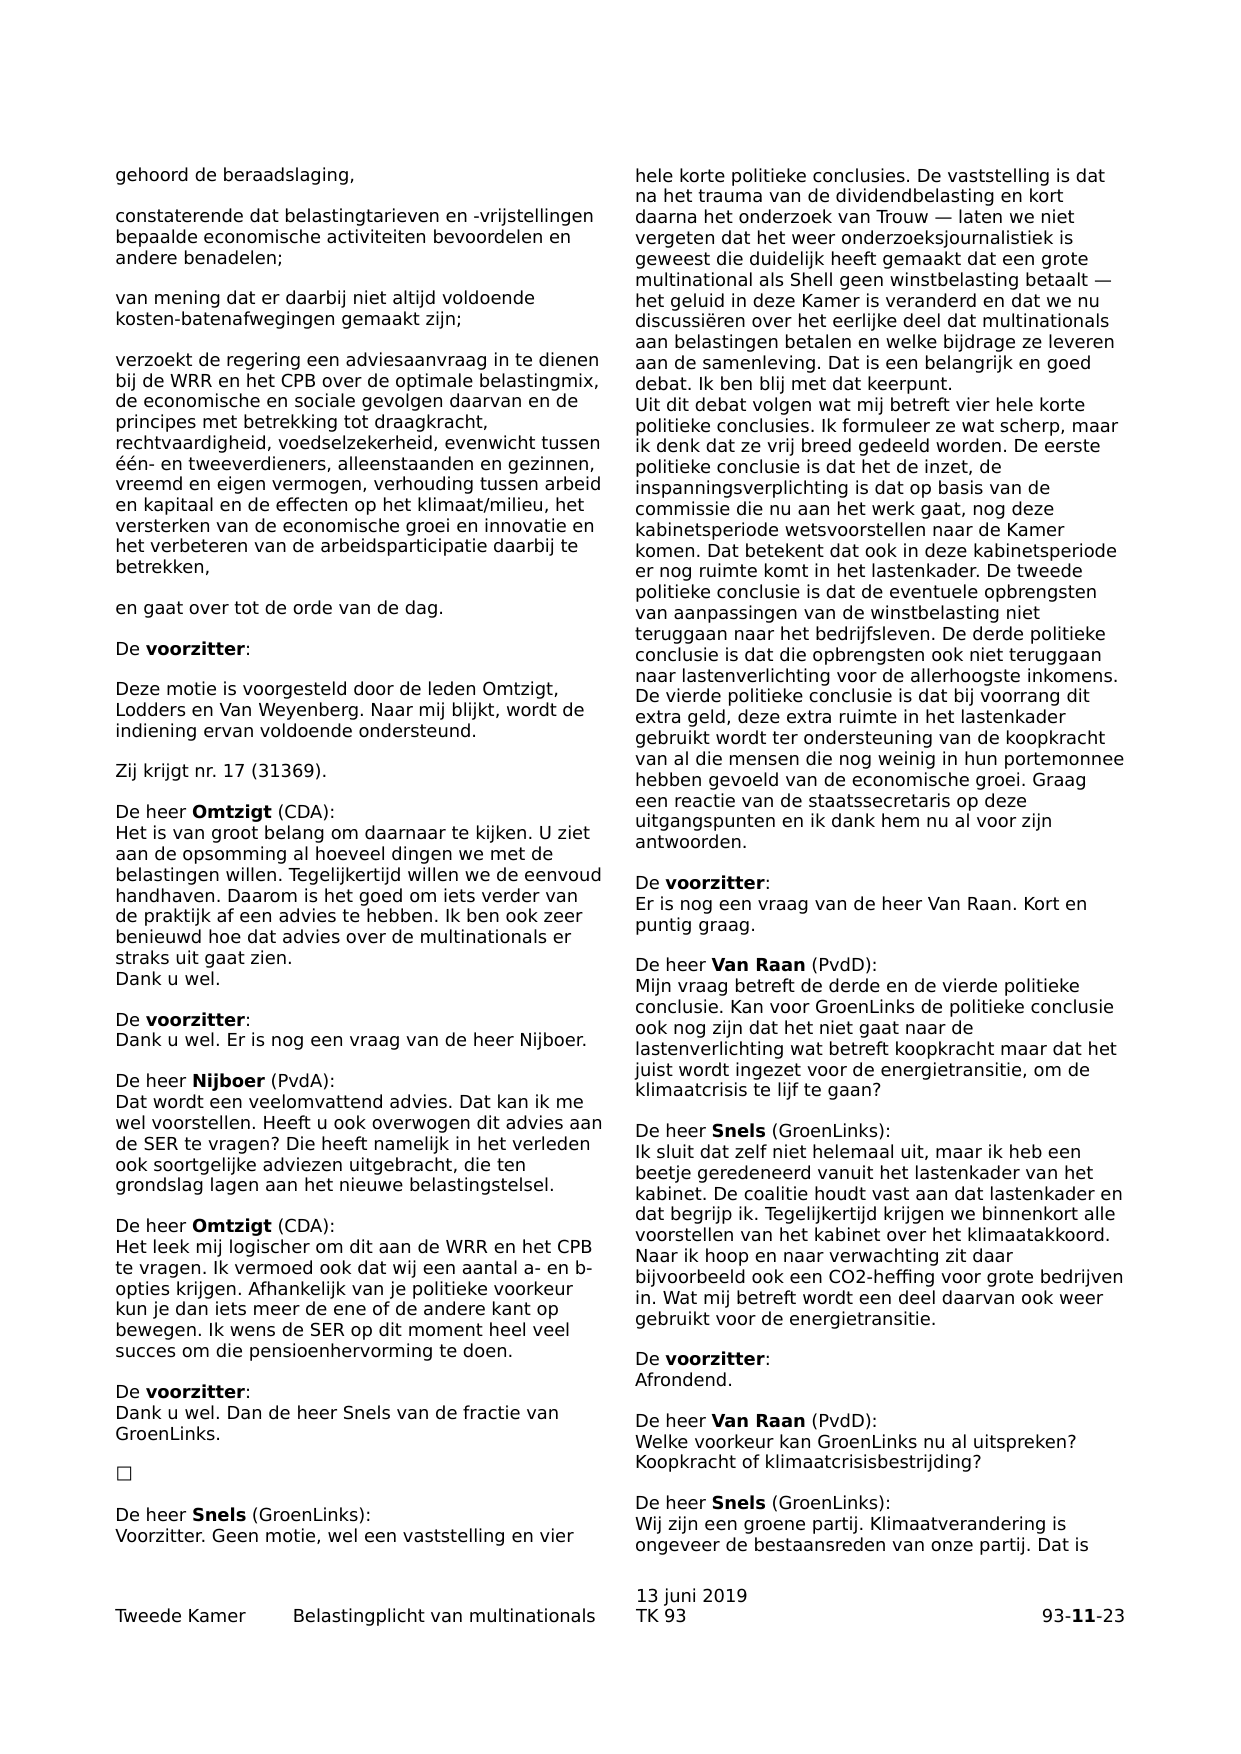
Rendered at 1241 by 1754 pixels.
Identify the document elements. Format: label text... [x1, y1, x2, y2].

text De heer Omtzigt (CDA): [115, 802, 605, 823]
text Het leek mij logischer om dit aan de WRR en het CPB te vragen. Ik vermoed ook dat wij een aantal a- en b-opties krijgen. Afhankelijk van je politieke voorkeur kun je dan iets meer de ene of de andere kant op bewegen. Ik wens de SER op dit moment heel veel succes om die pensioenhervorming te doen. [115, 1237, 605, 1362]
text van mening dat er daarbij niet altijd voldoende kosten-batenafwegingen gemaakt zijn; [115, 288, 605, 330]
text De heer Nijboer (PvdA): [115, 1071, 605, 1092]
text ⬜ [115, 1464, 605, 1485]
text en gaat over tot de orde van de dag. [115, 598, 605, 618]
text Afrondend. [635, 1370, 1125, 1391]
text hele korte politieke conclusies. De vaststelling is dat na het trauma van de dividendbelasting en kort daarna het onderzoek van Trouw — laten we niet vergeten dat het weer onderzoeksjournalistiek is geweest die duidelijk heeft gemaakt dat een grote multinational als Shell geen winstbelasting betaalt — het geluid in deze Kamer is veranderd en dat we nu discussiëren over het eerlijke deel dat multinationals aan belastingen betalen en welke bijdrage ze leveren aan de samenleving. Dat is een belangrijk en goed debat. Ik ben blij met dat keerpunt. [635, 165, 1125, 394]
text Welke voorkeur kan GroenLinks nu al uitspreken? Koopkracht of klimaatcrisisbestrijding? [635, 1431, 1125, 1473]
text Dank u wel. Er is nog een vraag van de heer Nijboer. [115, 1030, 605, 1051]
text Voorzitter. Geen motie, wel een vaststelling en vier [115, 1526, 605, 1546]
text gehoord de beraadslaging, [115, 165, 605, 186]
text De voorzitter: [635, 873, 1125, 893]
text Zij krijgt nr. 17 (31369). [115, 761, 605, 782]
text Wij zijn een groene partij. Klimaatverandering is ongeveer de bestaansreden van onze partij. Dat is [635, 1514, 1125, 1556]
text Deze motie is voorgesteld door de leden Omtzigt, Lodders en Van Weyenberg. Naar mij blijkt, wordt de indiening ervan voldoende ondersteund. [115, 679, 605, 741]
text verzoekt de regering een adviesaanvraag in te dienen bij de WRR en het CPB over de optimale belastingmix, de economische en sociale gevolgen daarvan en de principes met betrekking tot draagkracht, rechtvaardigheid, voedselzekerheid, evenwicht tussen één- en tweeverdieners, alleenstaanden en gezinnen, vreemd en eigen vermogen, verhouding tussen arbeid en kapitaal en de effecten op het klimaat/milieu, het versterken van de economische groei en innovatie en het verbeteren van de arbeidsparticipatie daarbij te betrekken, [115, 350, 605, 578]
text De heer Omtzigt (CDA): [115, 1216, 605, 1237]
text Dank u wel. Dan de heer Snels van de fractie van GroenLinks. [115, 1402, 605, 1444]
text Het is van groot belang om daarnaar te kijken. U ziet aan de opsomming al hoeveel dingen we met de belastingen willen. Tegelijkertijd willen we de eenvoud handhaven. Daarom is het goed om iets verder van de praktijk af een advies te hebben. Ik ben ook zeer benieuwd hoe dat advies over de multinationals er straks uit gaat zien. [115, 823, 605, 969]
text Dank u wel. [115, 969, 605, 989]
text Ik sluit dat zelf niet helemaal uit, maar ik heb een beetje geredeneerd vanuit het lastenkader van het kabinet. De coalitie houdt vast aan dat lastenkader en dat begrijp ik. Tegelijkertijd krijgen we binnenkort alle voorstellen van het kabinet over het klimaatakkoord. Naar ik hoop en naar verwachting zit daar bijvoorbeeld ook een CO2-heffing voor grote bedrijven in. Wat mij betreft wordt een deel daarvan ook weer gebruikt voor de energietransitie. [635, 1142, 1125, 1329]
text De heer Snels (GroenLinks): [635, 1493, 1125, 1514]
text De heer Van Raan (PvdD): [635, 1411, 1125, 1431]
text constaterende dat belastingtarieven en -vrijstellingen bepaalde economische activiteiten bevoordelen en andere benadelen; [115, 206, 605, 268]
text De voorzitter: [115, 1009, 605, 1030]
text De voorzitter: [115, 1382, 605, 1402]
text Mijn vraag betreft de derde en de vierde politieke conclusie. Kan voor GroenLinks de politieke conclusie ook nog zijn dat het niet gaat naar de lastenverlichting wat betreft koopkracht maar dat het juist wordt ingezet voor de energietransitie, om de klimaatcrisis te lijf te gaan? [635, 976, 1125, 1101]
text De voorzitter: [115, 638, 605, 659]
text Uit dit debat volgen wat mij betreft vier hele korte politieke conclusies. Ik formuleer ze wat scherp, maar ik denk dat ze vrij breed gedeeld worden. De eerste politieke conclusie is dat het de inzet, de inspanningsverplichting is dat op basis van de commissie die nu aan het werk gaat, nog deze kabinetsperiode wetsvoorstellen naar de Kamer komen. Dat betekent dat ook in deze kabinetsperiode er nog ruimte komt in het lastenkader. De tweede politieke conclusie is dat de eventuele opbrengsten van aanpassingen van de winstbelasting niet teruggaan naar het bedrijfsleven. De derde politieke conclusie is dat die opbrengsten ook niet teruggaan naar lastenverlichting voor de allerhoogste inkomens. De vierde politieke conclusie is dat bij voorrang dit extra geld, deze extra ruimte in het lastenkader gebruikt wordt ter ondersteuning van de koopkracht van al die mensen die nog weinig in hun portemonnee hebben gevoeld van de economische groei. Graag een reactie van de staatssecretaris op deze uitgangspunten en ik dank hem nu al voor zijn antwoorden. [635, 394, 1125, 853]
text Er is nog een vraag van de heer Van Raan. Kort en puntig graag. [635, 893, 1125, 935]
text De heer Van Raan (PvdD): [635, 955, 1125, 976]
text De voorzitter: [635, 1349, 1125, 1370]
text De heer Snels (GroenLinks): [635, 1121, 1125, 1142]
text De heer Snels (GroenLinks): [115, 1505, 605, 1526]
text Dat wordt een veelomvattend advies. Dat kan ik me wel voorstellen. Heeft u ook overwogen dit advies aan de SER te vragen? Die heeft namelijk in het verleden ook soortgelijke adviezen uitgebracht, die ten grondslag lagen aan het nieuwe belastingstelsel. [115, 1092, 605, 1196]
